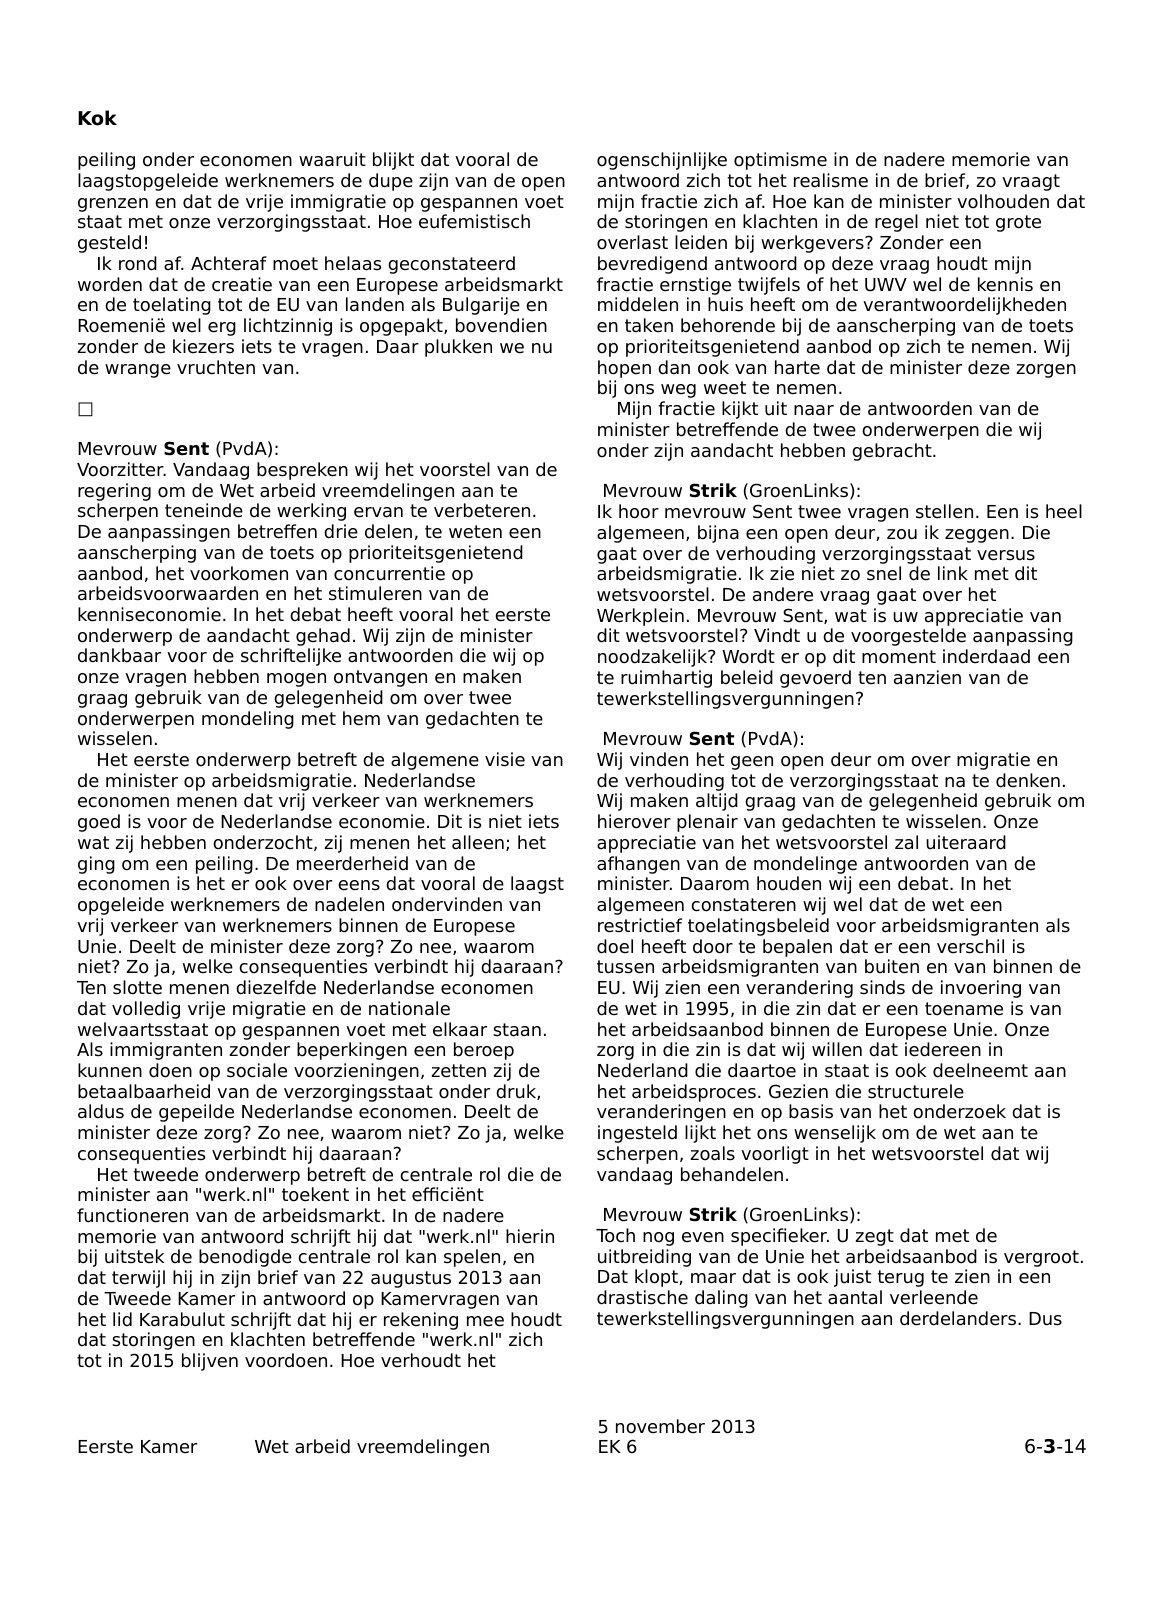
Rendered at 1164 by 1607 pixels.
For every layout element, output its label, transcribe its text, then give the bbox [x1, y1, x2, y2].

text Wij vinden het geen open deur om over migratie en de verhouding tot de verzorgingsstaat na te denken. Wij maken altijd graag van de gelegenheid gebruik om hierover plenair van gedachten te wisselen. Onze appreciatie van het wetsvoorstel zal uiteraard afhangen van de mondelinge antwoorden van de minister. Daarom houden wij een debat. In het algemeen constateren wij wel dat de wet een restrictief toelatingsbeleid voor arbeidsmigranten als doel heeft door te bepalen dat er een verschil is tussen arbeidsmigranten van buiten en van binnen de EU. Wij zien een verandering sinds de invoering van de wet in 1995, in die zin dat er een toename is van het arbeidsaanbod binnen de Europese Unie. Onze zorg in die zin is dat wij willen dat iedereen in Nederland die daartoe in staat is ook deelneemt aan het arbeidsproces. Gezien die structurele veranderingen en op basis van het onderzoek dat is ingesteld lijkt het ons wenselijk om de wet aan te scherpen, zoals voorligt in het wetsvoorstel dat wij vandaag behandelen. [596, 750, 1087, 1185]
text Ik rond af. Achteraf moet helaas geconstateerd worden dat de creatie van een Europese arbeidsmarkt en de toelating tot de EU van landen als Bulgarije en Roemenië wel erg lichtzinnig is opgepakt, bovendien zonder de kiezers iets te vragen. Daar plukken we nu de wrange vruchten van. [77, 254, 567, 378]
text peiling onder economen waaruit blijkt dat vooral de laagstopgeleide werknemers de dupe zijn van de open grenzen en dat de vrije immigratie op gespannen voet staat met onze verzorgingsstaat. Hoe eufemistisch gesteld! [77, 150, 567, 254]
text Ik hoor mevrouw Sent twee vragen stellen. Een is heel algemeen, bijna een open deur, zou ik zeggen. Die gaat over de verhouding verzorgingsstaat versus arbeidsmigratie. Ik zie niet zo snel de link met dit wetsvoorstel. De andere vraag gaat over het Werkplein. Mevrouw Sent, wat is uw appreciatie van dit wetsvoorstel? Vindt u de voorgestelde aanpassing noodzakelijk? Wordt er op dit moment inderdaad een te ruimhartig beleid gevoerd ten aanzien van de tewerkstellingsvergunningen? [596, 502, 1087, 709]
text Mevrouw Sent (PvdA): [77, 439, 567, 460]
text ogenschijnlijke optimisme in de nadere memorie van antwoord zich tot het realisme in de brief, zo vraagt mijn fractie zich af. Hoe kan de minister volhouden dat de storingen en klachten in de regel niet tot grote overlast leiden bij werkgevers? Zonder een bevredigend antwoord op deze vraag houdt mijn fractie ernstige twijfels of het UWV wel de kennis en middelen in huis heeft om de verantwoordelijkheden en taken behorende bij de aanscherping van de toets op prioriteitsgenietend aanbod op zich te nemen. Wij hopen dan ook van harte dat de minister deze zorgen bij ons weg weet te nemen. [596, 150, 1087, 399]
text Mijn fractie kijkt uit naar de antwoorden van de minister betreffende de twee onderwerpen die wij onder zijn aandacht hebben gebracht. [596, 399, 1087, 461]
text Het eerste onderwerp betreft de algemene visie van de minister op arbeidsmigratie. Nederlandse economen menen dat vrij verkeer van werknemers goed is voor de Nederlandse economie. Dit is niet iets wat zij hebben onderzocht, zij menen het alleen; het ging om een peiling. De meerderheid van de economen is het er ook over eens dat vooral de laagst opgeleide werknemers de nadelen ondervinden van vrij verkeer van werknemers binnen de Europese Unie. Deelt de minister deze zorg? Zo nee, waarom niet? Zo ja, welke consequenties verbindt hij daaraan? Ten slotte menen diezelfde Nederlandse economen dat volledig vrije migratie en de nationale welvaartsstaat op gespannen voet met elkaar staan. Als immigranten zonder beperkingen een beroep kunnen doen op sociale voorzieningen, zetten zij de betaalbaarheid van de verzorgingsstaat onder druk, aldus de gepeilde Nederlandse economen. Deelt de minister deze zorg? Zo nee, waarom niet? Zo ja, welke consequenties verbindt hij daaraan? [77, 750, 567, 1164]
text Voorzitter. Vandaag bespreken wij het voorstel van de regering om de Wet arbeid vreemdelingen aan te scherpen teneinde de werking ervan te verbeteren. De aanpassingen betreffen drie delen, te weten een aanscherping van de toets op prioriteitsgenietend aanbod, het voorkomen van concurrentie op arbeidsvoorwaarden en het stimuleren van de kenniseconomie. In het debat heeft vooral het eerste onderwerp de aandacht gehad. Wij zijn de minister dankbaar voor de schriftelijke antwoorden die wij op onze vragen hebben mogen ontvangen en maken graag gebruik van de gelegenheid om over twee onderwerpen mondeling met hem van gedachten te wisselen. [77, 460, 567, 750]
text Mevrouw Strik (GroenLinks): [596, 1205, 1087, 1226]
text Mevrouw Strik (GroenLinks): [596, 481, 1087, 502]
text Mevrouw Sent (PvdA): [596, 729, 1087, 750]
text □ [77, 398, 567, 419]
text Toch nog even specifieker. U zegt dat met de uitbreiding van de Unie het arbeidsaanbod is vergroot. Dat klopt, maar dat is ook juist terug te zien in een drastische daling van het aantal verleende tewerkstellingsvergunningen aan derdelanders. Dus [596, 1226, 1087, 1329]
text Het tweede onderwerp betreft de centrale rol die de minister aan "werk.nl" toekent in het efficiënt functioneren van de arbeidsmarkt. In de nadere memorie van antwoord schrijft hij dat "werk.nl" hierin bij uitstek de benodigde centrale rol kan spelen, en dat terwijl hij in zijn brief van 22 augustus 2013 aan de Tweede Kamer in antwoord op Kamervragen van het lid Karabulut schrijft dat hij er rekening mee houdt dat storingen en klachten betreffende "werk.nl" zich tot in 2015 blijven voordoen. Hoe verhoudt het [77, 1164, 567, 1372]
